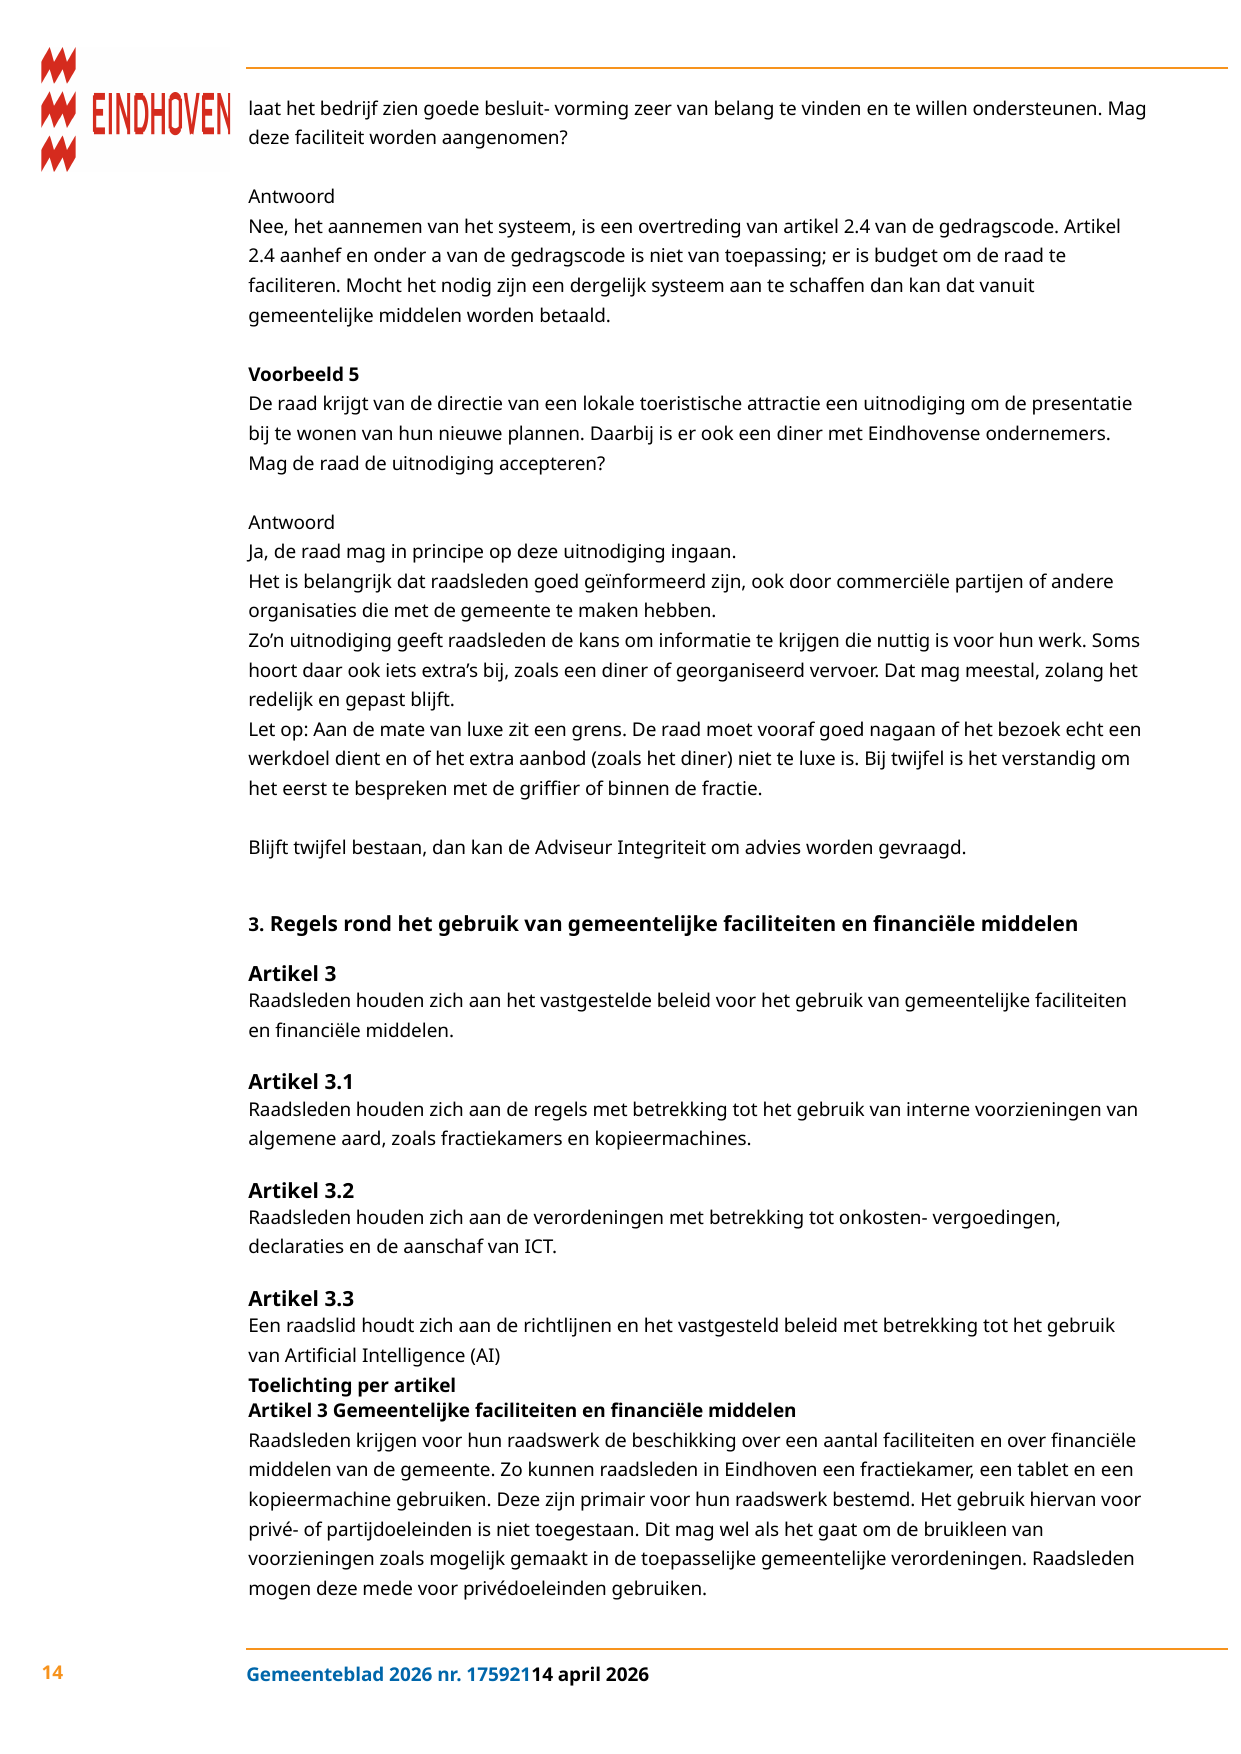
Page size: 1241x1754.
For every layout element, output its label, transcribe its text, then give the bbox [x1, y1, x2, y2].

text Ja, de raad mag in principe op deze uitnodiging ingaan. [248, 538, 1152, 564]
text Zo’n uitnodiging geeft raadsleden de kans om informatie te krijgen die nuttig is voor hun werk. Soms hoort daar ook iets extra’s bij, zoals een diner of georganiseerd vervoer. Dat mag meestal, zolang het redelijk en gepast blijft. [248, 627, 1152, 712]
text Artikel 3 [248, 959, 1152, 987]
text Raadsleden krijgen voor hun raadswerk de beschikking over een aantal faciliteiten en over financiële middelen van de gemeente. Zo kunnen raadsleden in Eindhoven een fractiekamer, een tablet en een kopieermachine gebruiken. Deze zijn primair voor hun raadswerk bestemd. Het gebruik hiervan voor privé- of partijdoeleinden is niet toegestaan. Dit mag wel als het gaat om de bruikleen van voorzieningen zoals mogelijk gemaakt in de toepasselijke gemeentelijke verordeningen. Raadsleden mogen deze mede voor privédoeleinden gebruiken. [248, 1427, 1152, 1601]
text Blijft twijfel bestaan, dan kan de Adviseur Integriteit om advies worden gevraagd. [248, 834, 1152, 860]
text Artikel 3.2 [248, 1176, 1152, 1204]
text Let op: Aan de mate van luxe zit een grens. De raad moet vooraf goed nagaan of het bezoek echt een werkdoel dient en of het extra aanbod (zoals het diner) niet te luxe is. Bij twijfel is het verstandig om het eerst te bespreken met de griffier of binnen de fractie. [248, 716, 1152, 801]
text Artikel 3.1 [248, 1067, 1152, 1096]
text laat het bedrijf zien goede besluit- vorming zeer van belang te vinden en te willen ondersteunen. Mag deze faciliteit worden aangenomen? [248, 95, 1152, 150]
text Het is belangrijk dat raadsleden goed geïnformeerd zijn, ook door commerciële partijen of andere organisaties die met de gemeente te maken hebben. [248, 568, 1152, 623]
text Toelichting per artikel [248, 1372, 1152, 1397]
text Raadsleden houden zich aan de regels met betrekking tot het gebruik van interne voorzieningen van algemene aard, zoals fractiekamers en kopieermachines. [248, 1096, 1152, 1151]
text 3. Regels rond het gebruik van gemeentelijke faciliteiten en financiële middelen [248, 909, 1152, 938]
text Artikel 3.3 [248, 1284, 1152, 1313]
text Een raadslid houdt zich aan de richtlijnen en het vastgesteld beleid met betrekking tot het gebruik van Artificial Intelligence (AI) [248, 1313, 1152, 1368]
text Voorbeeld 5 [248, 361, 1152, 387]
text Nee, het aannemen van het systeem, is een overtreding van artikel 2.4 van de gedragscode. Artikel 2.4 aanhef en onder a van de gedragscode is niet van toepassing; er is budget om de raad te faciliteren. Mocht het nodig zijn een dergelijk systeem aan te schaffen dan kan dat vanuit gemeentelijke middelen worden betaald. [248, 213, 1152, 328]
picture [41, 47, 231, 172]
text Antwoord [248, 183, 1152, 209]
text Antwoord [248, 509, 1152, 535]
text De raad krijgt van de directie van een lokale toeristische attractie een uitnodiging om de presentatie bij te wonen van hun nieuwe plannen. Daarbij is er ook een diner met Eindhovense ondernemers. [248, 391, 1152, 446]
text Raadsleden houden zich aan het vastgestelde beleid voor het gebruik van gemeentelijke faciliteiten en financiële middelen. [248, 987, 1152, 1043]
text Mag de raad de uitnodiging accepteren? [248, 450, 1152, 476]
text Artikel 3 Gemeentelijke faciliteiten en financiële middelen [248, 1397, 1152, 1423]
text Raadsleden houden zich aan de verordeningen met betrekking tot onkosten- vergoedingen, declaraties en de aanschaf van ICT. [248, 1204, 1152, 1259]
